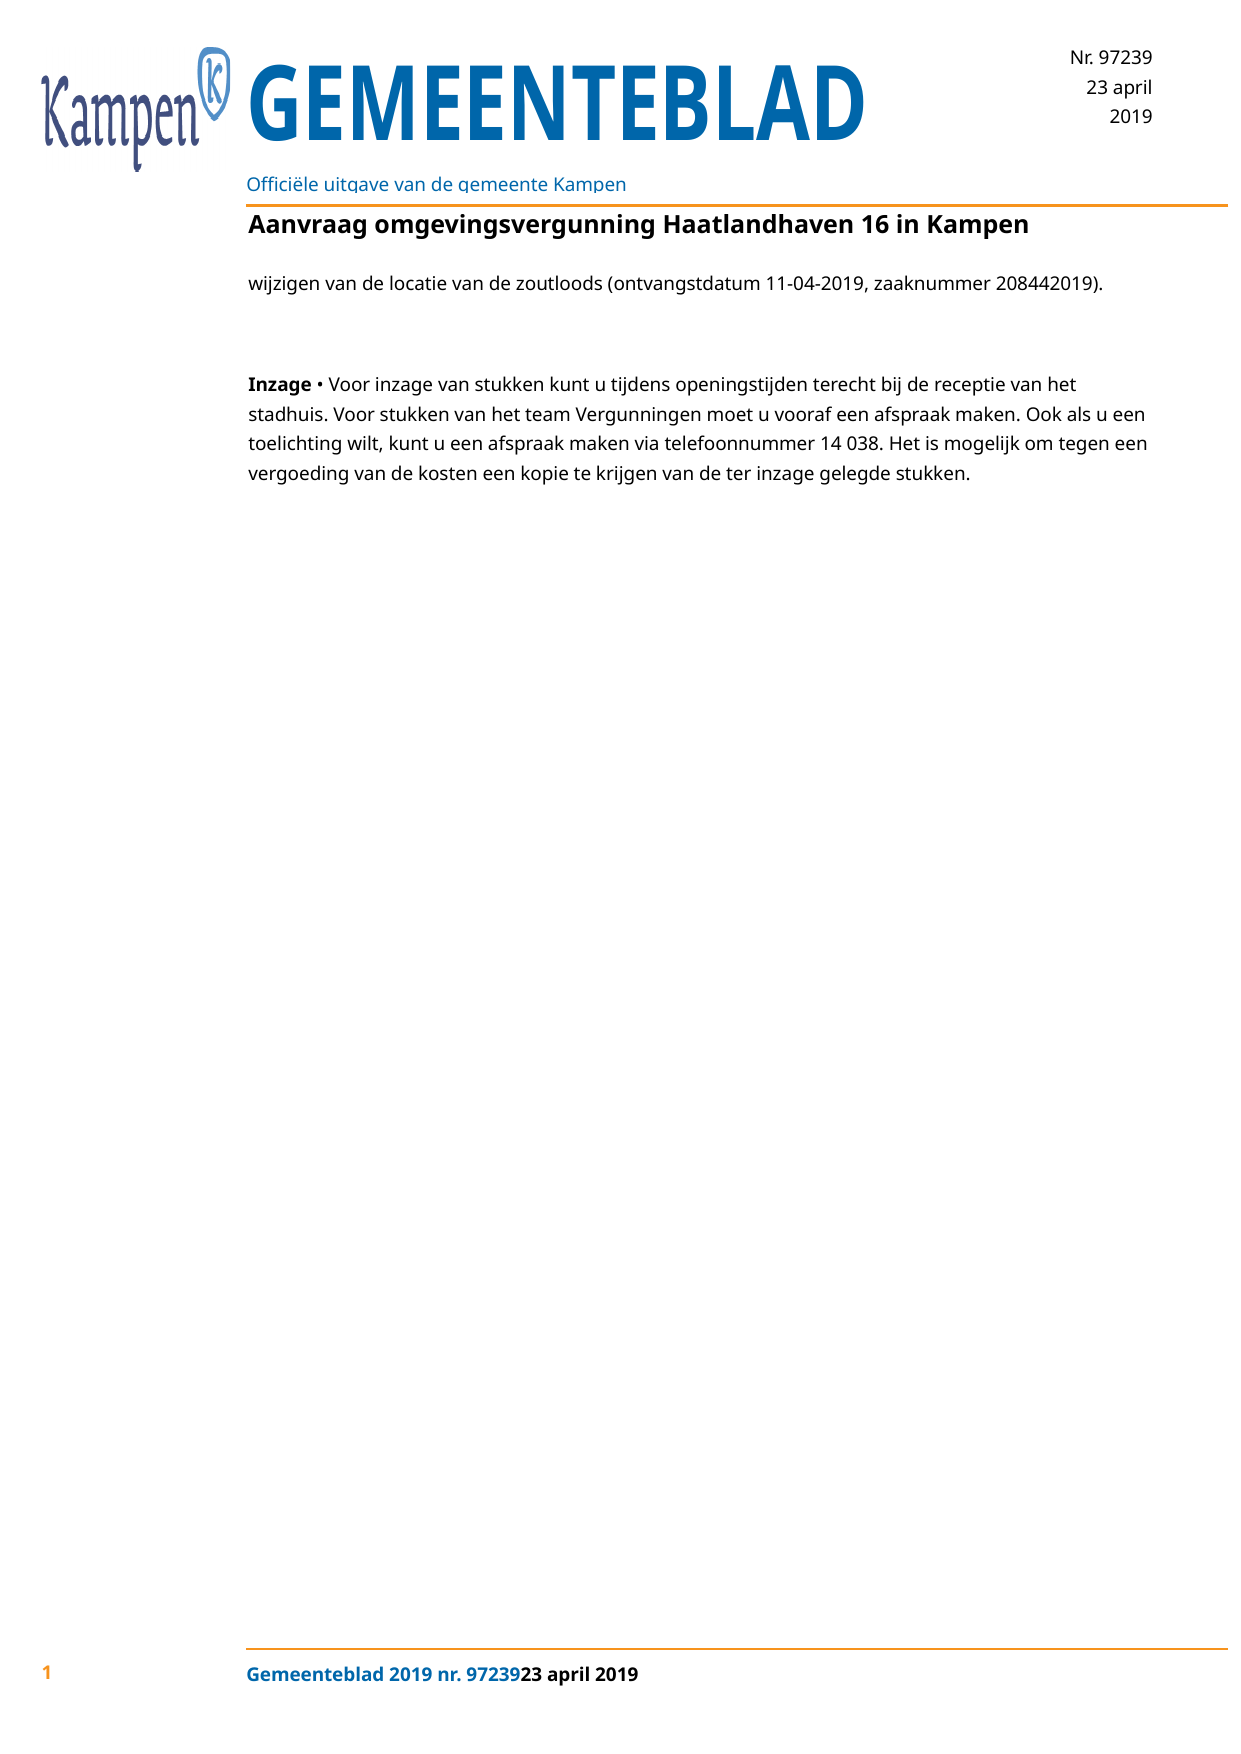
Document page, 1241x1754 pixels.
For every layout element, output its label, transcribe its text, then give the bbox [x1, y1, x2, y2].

picture [41, 47, 231, 172]
text Inzage • Voor inzage van stukken kunt u tijdens openingstijden terecht bij de receptie van het stadhuis. Voor stukken van het team Vergunningen moet u vooraf een afspraak maken. Ook als u een toelichting wilt, kunt u een afspraak maken via telefoonnummer 14 038. Het is mogelijk om tegen een vergoeding van de kosten een kopie te krijgen van de ter inzage gelegde stukken. [248, 371, 1152, 486]
text Aanvraag omgevingsvergunning Haatlandhaven 16 in Kampen [248, 207, 1152, 241]
text wijzigen van de locatie van de zoutloods (ontvangstdatum 11-04-2019, zaaknummer 208442019). [248, 270, 1152, 296]
